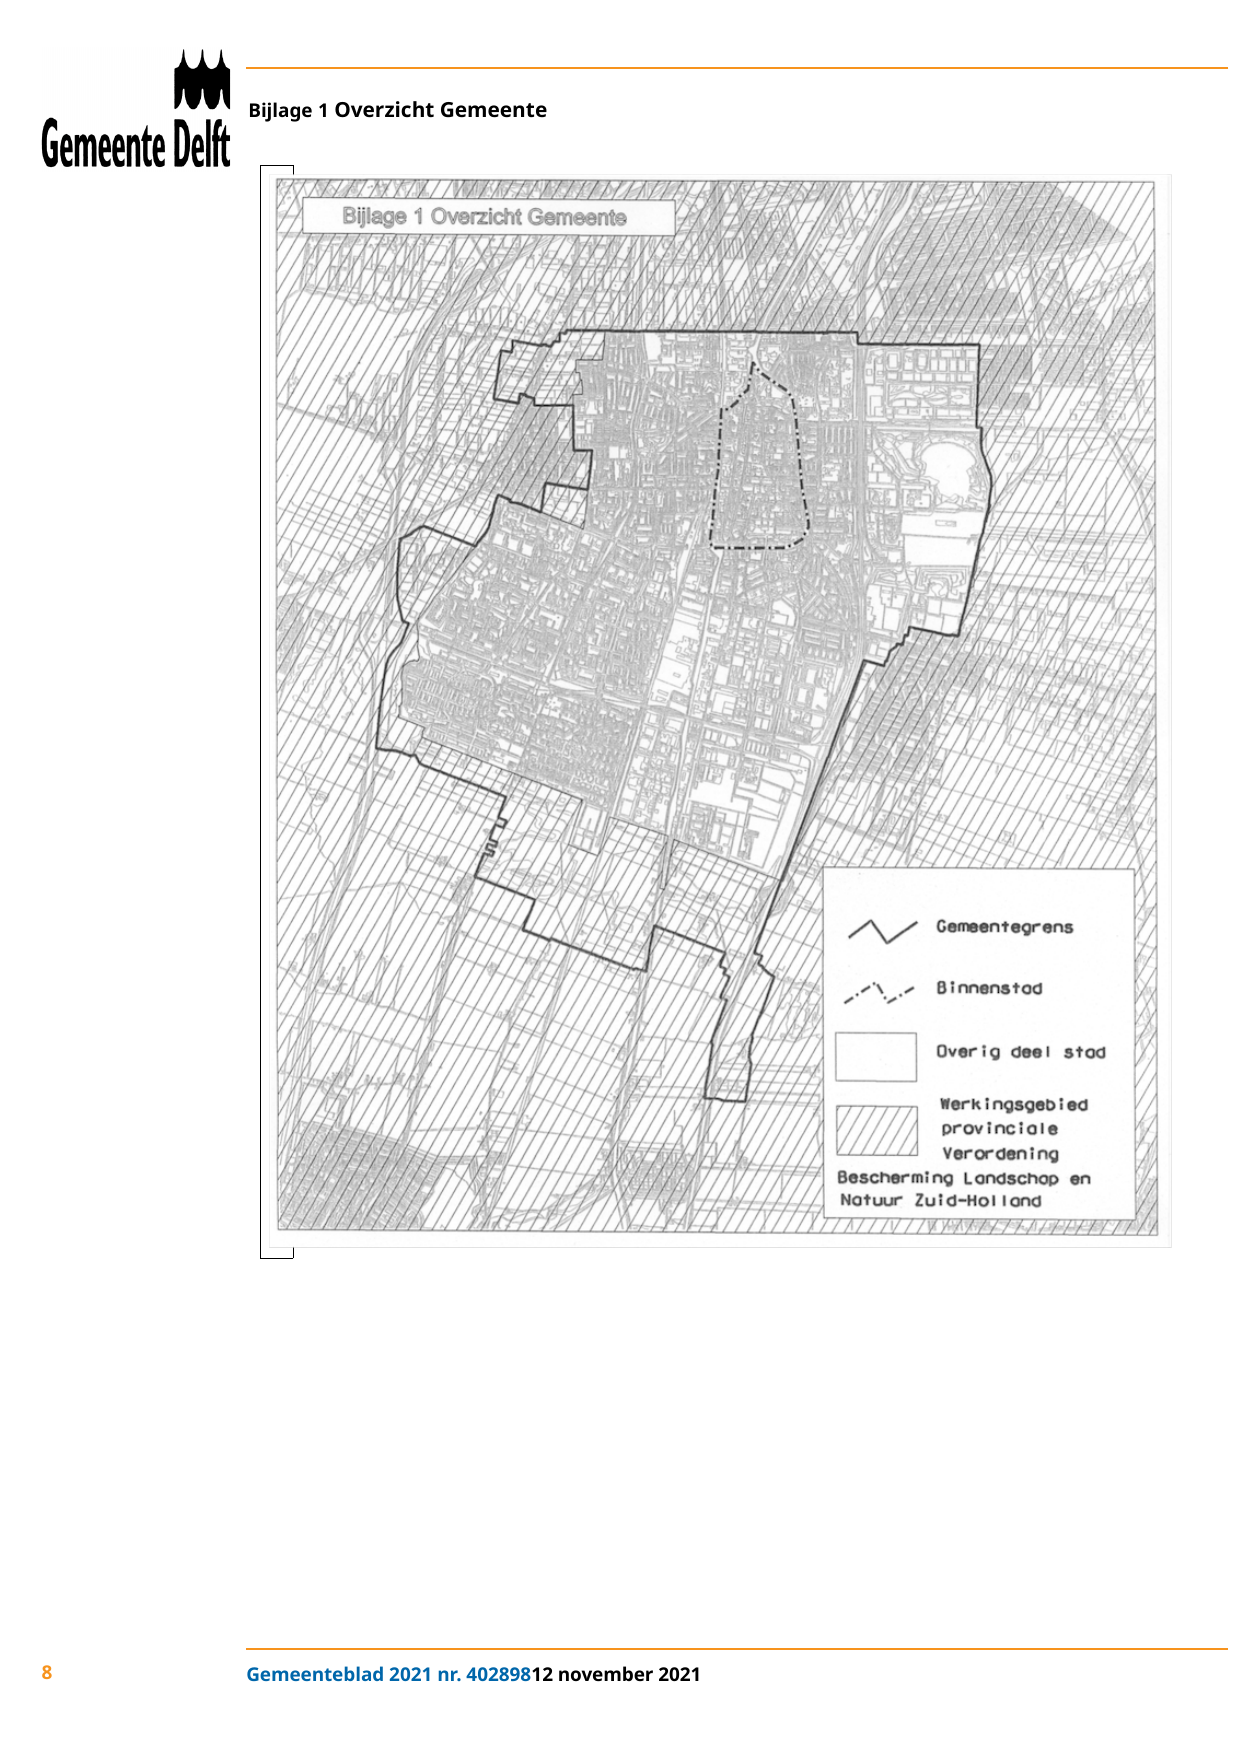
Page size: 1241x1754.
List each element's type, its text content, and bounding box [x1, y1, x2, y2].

picture [41, 47, 231, 172]
text Bijlage 1 Overzicht Gemeente [248, 95, 1152, 123]
picture [268, 173, 1173, 1249]
